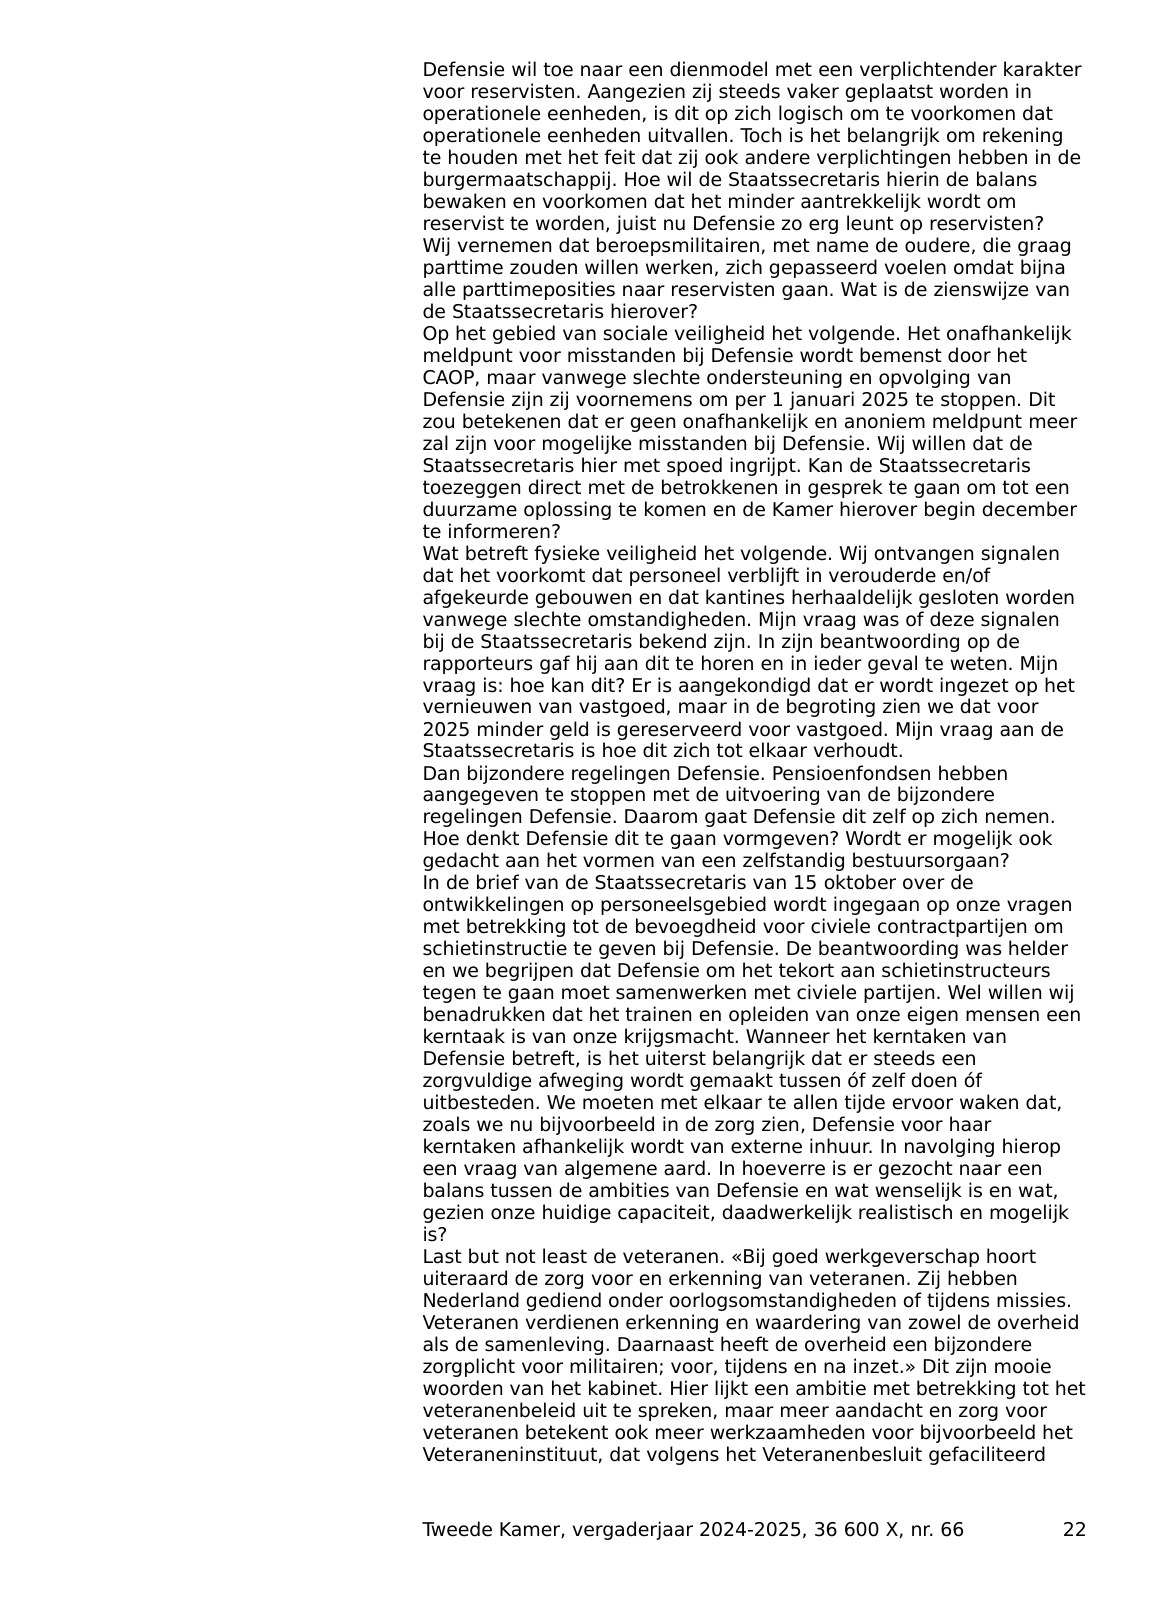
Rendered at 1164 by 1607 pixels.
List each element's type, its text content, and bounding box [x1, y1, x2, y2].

text Last but not least de veteranen. «Bij goed werkgeverschap hoort uiteraard de zorg voor en erkenning van veteranen. Zij hebben Nederland gediend onder oorlogsomstandigheden of tijdens missies. Veteranen verdienen erkenning en waardering van zowel de overheid als de samenleving. Daarnaast heeft de overheid een bijzondere zorgplicht voor militairen; voor, tijdens en na inzet.» Dit zijn mooie woorden van het kabinet. Hier lijkt een ambitie met betrekking tot het veteranenbeleid uit te spreken, maar meer aandacht en zorg voor veteranen betekent ook meer werkzaamheden voor bijvoorbeeld het Veteraneninstituut, dat volgens het Veteranenbesluit gefaciliteerd [422, 1246, 1087, 1466]
text Wij vernemen dat beroepsmilitairen, met name de oudere, die graag parttime zouden willen werken, zich gepasseerd voelen omdat bijna alle parttimeposities naar reservisten gaan. Wat is de zienswijze van de Staatssecretaris hierover? [422, 235, 1087, 323]
text Defensie wil toe naar een dienmodel met een verplichtender karakter voor reservisten. Aangezien zij steeds vaker geplaatst worden in operationele eenheden, is dit op zich logisch om te voorkomen dat operationele eenheden uitvallen. Toch is het belangrijk om rekening te houden met het feit dat zij ook andere verplichtingen hebben in de burgermaatschappij. Hoe wil de Staatssecretaris hierin de balans bewaken en voorkomen dat het minder aantrekkelijk wordt om reservist te worden, juist nu Defensie zo erg leunt op reservisten? [422, 59, 1087, 235]
text In de brief van de Staatssecretaris van 15 oktober over de ontwikkelingen op personeelsgebied wordt ingegaan op onze vragen met betrekking tot de bevoegdheid voor civiele contractpartijen om schietinstructie te geven bij Defensie. De beantwoording was helder en we begrijpen dat Defensie om het tekort aan schietinstructeurs tegen te gaan moet samenwerken met civiele partijen. Wel willen wij benadrukken dat het trainen en opleiden van onze eigen mensen een kerntaak is van onze krijgsmacht. Wanneer het kerntaken van Defensie betreft, is het uiterst belangrijk dat er steeds een zorgvuldige afweging wordt gemaakt tussen óf zelf doen óf uitbesteden. We moeten met elkaar te allen tijde ervoor waken dat, zoals we nu bijvoorbeeld in de zorg zien, Defensie voor haar kerntaken afhankelijk wordt van externe inhuur. In navolging hierop een vraag van algemene aard. In hoeverre is er gezocht naar een balans tussen de ambities van Defensie en wat wenselijk is en wat, gezien onze huidige capaciteit, daadwerkelijk realistisch en mogelijk is? [422, 872, 1087, 1246]
text Wat betreft fysieke veiligheid het volgende. Wij ontvangen signalen dat het voorkomt dat personeel verblijft in verouderde en/of afgekeurde gebouwen en dat kantines herhaaldelijk gesloten worden vanwege slechte omstandigheden. Mijn vraag was of deze signalen bij de Staatssecretaris bekend zijn. In zijn beantwoording op de rapporteurs gaf hij aan dit te horen en in ieder geval te weten. Mijn vraag is: hoe kan dit? Er is aangekondigd dat er wordt ingezet op het vernieuwen van vastgoed, maar in de begroting zien we dat voor 2025 minder geld is gereserveerd voor vastgoed. Mijn vraag aan de Staatssecretaris is hoe dit zich tot elkaar verhoudt. [422, 543, 1087, 762]
text Dan bijzondere regelingen Defensie. Pensioenfondsen hebben aangegeven te stoppen met de uitvoering van de bijzondere regelingen Defensie. Daarom gaat Defensie dit zelf op zich nemen. Hoe denkt Defensie dit te gaan vormgeven? Wordt er mogelijk ook gedacht aan het vormen van een zelfstandig bestuursorgaan? [422, 762, 1087, 872]
text Op het gebied van sociale veiligheid het volgende. Het onafhankelijk meldpunt voor misstanden bij Defensie wordt bemenst door het CAOP, maar vanwege slechte ondersteuning en opvolging van Defensie zijn zij voornemens om per 1 januari 2025 te stoppen. Dit zou betekenen dat er geen onafhankelijk en anoniem meldpunt meer zal zijn voor mogelijke misstanden bij Defensie. Wij willen dat de Staatssecretaris hier met spoed ingrijpt. Kan de Staatssecretaris toezeggen direct met de betrokkenen in gesprek te gaan om tot een duurzame oplossing te komen en de Kamer hierover begin december te informeren? [422, 323, 1087, 543]
